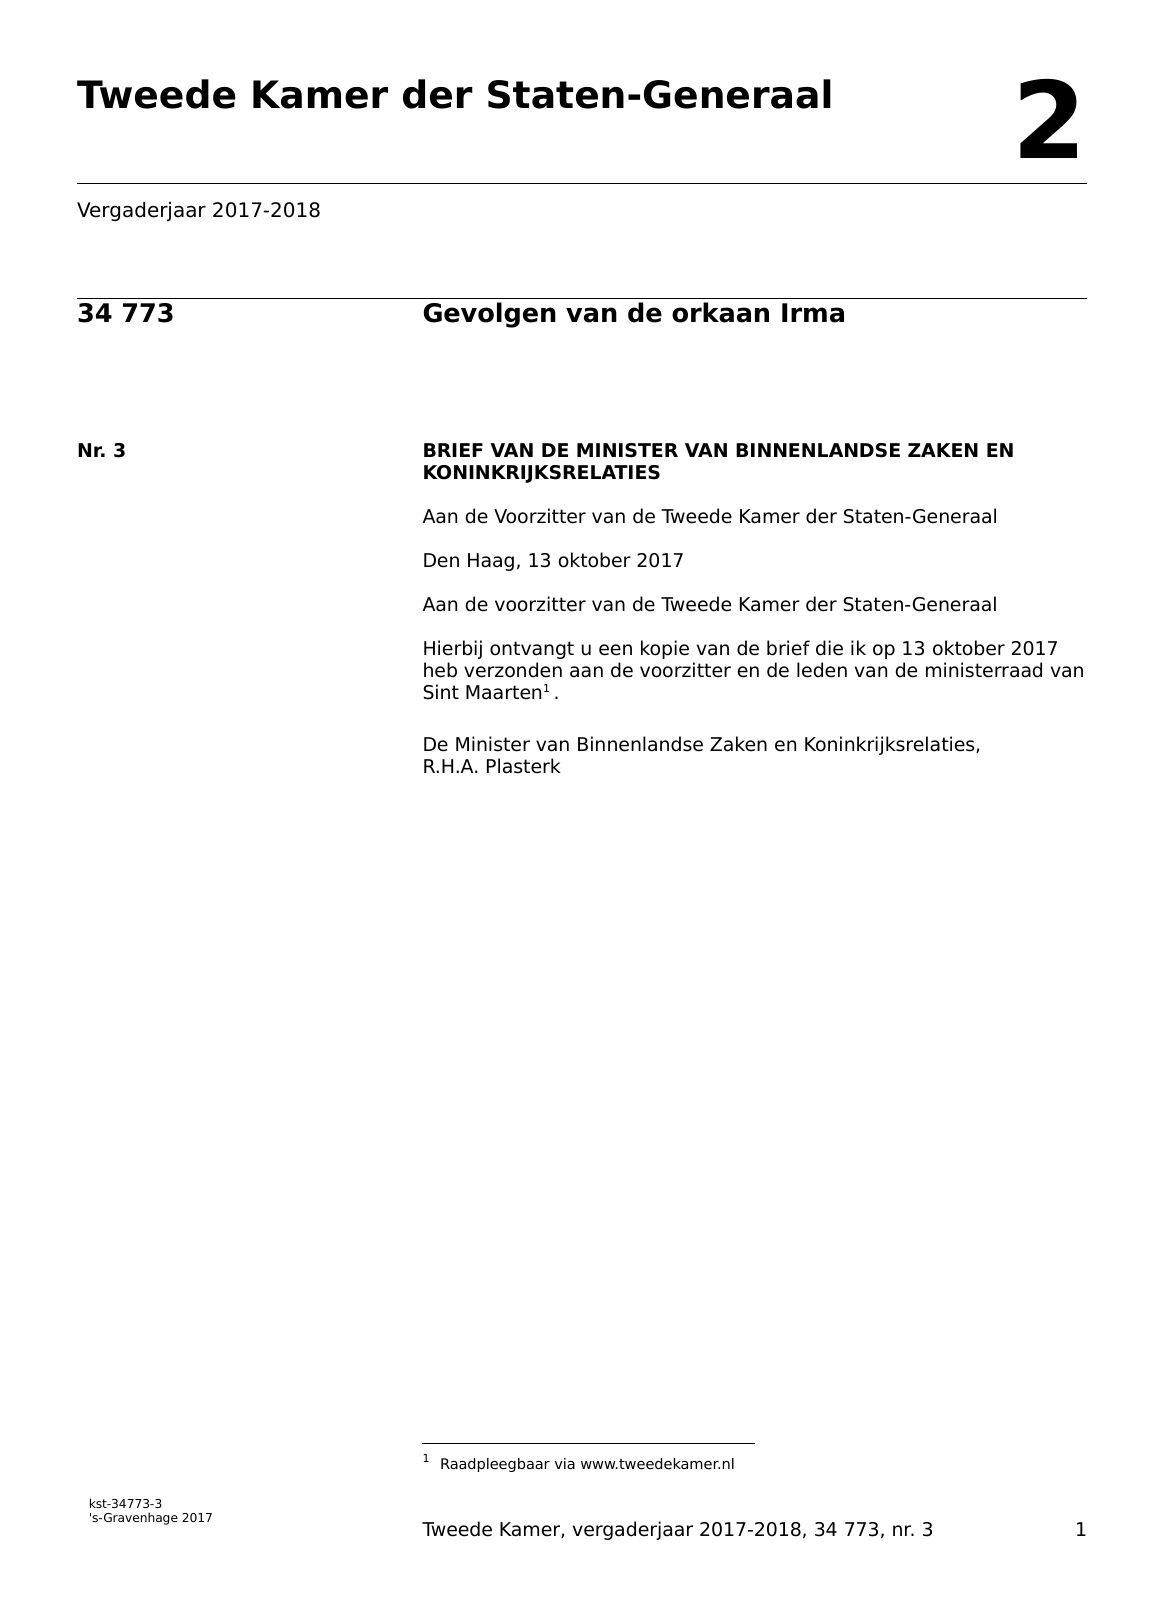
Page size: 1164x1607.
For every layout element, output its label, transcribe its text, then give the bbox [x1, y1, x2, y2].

text De Minister van Binnenlandse Zaken en Koninkrijksrelaties, R.H.A. Plasterk [422, 734, 1087, 778]
text kst-34773-3 [88, 1497, 323, 1511]
text Raadpleegbaar via www.tweedekamer.nl [422, 1452, 1087, 1474]
text 's-Gravenhage 2017 [88, 1511, 323, 1525]
subtitle Nr. 3 BRIEF VAN DE MINISTER VAN BINNENLANDSE ZAKEN EN KONINKRIJKSRELATIES [77, 440, 1087, 484]
table_header Tweede Kamer der Staten-Generaal [77, 59, 886, 183]
table_header 2 [886, 59, 1087, 183]
text Aan de Voorzitter van de Tweede Kamer der Staten-Generaal [422, 506, 1087, 528]
subtitle 34 773 Gevolgen van de orkaan Irma [77, 299, 1087, 329]
text Aan de voorzitter van de Tweede Kamer der Staten-Generaal [422, 594, 1087, 616]
table_cell Vergaderjaar 2017-2018 [77, 184, 1087, 298]
text Hierbij ontvangt u een kopie van de brief die ik op 13 oktober 2017 heb verzonden aan de voorzitter en de leden van de ministerraad van Sint Maarten. [422, 638, 1087, 704]
text Den Haag, 13 oktober 2017 [422, 550, 1087, 572]
